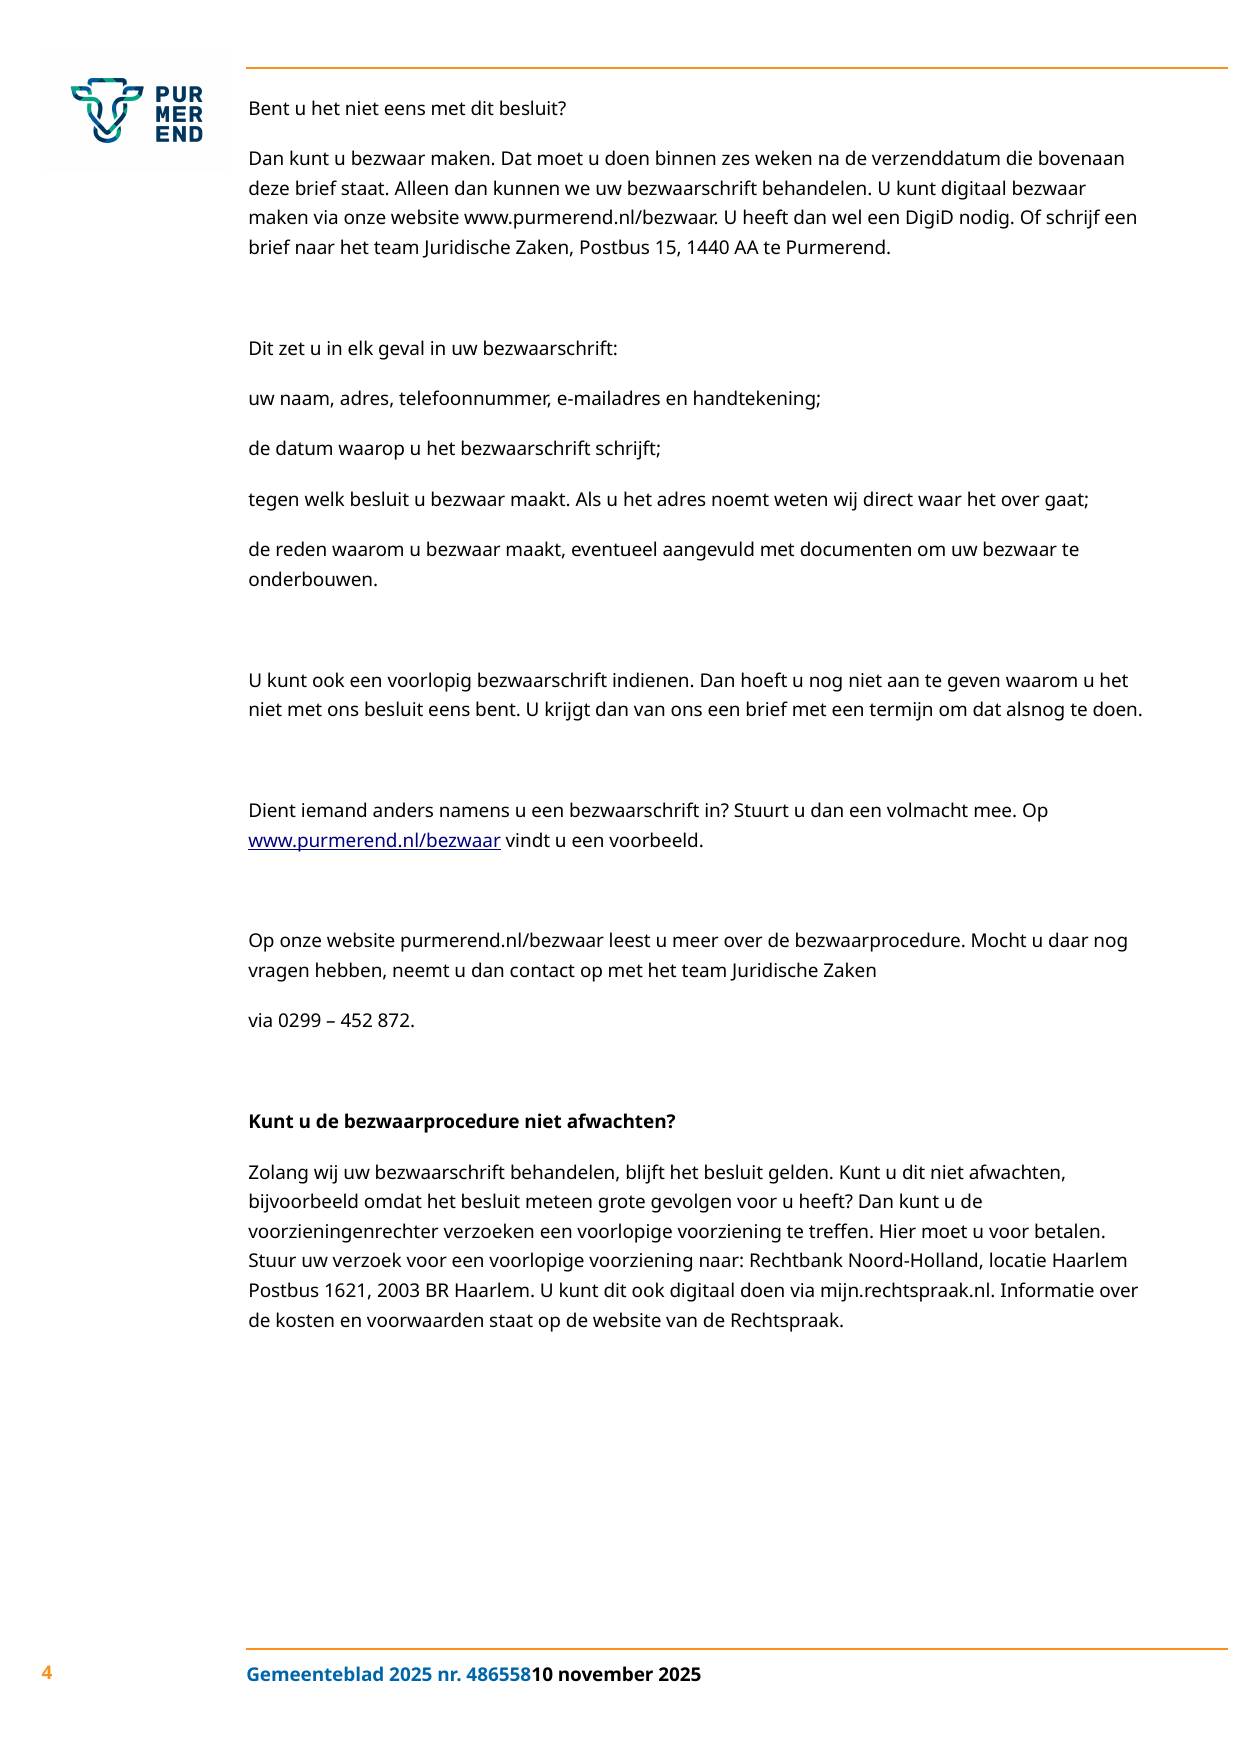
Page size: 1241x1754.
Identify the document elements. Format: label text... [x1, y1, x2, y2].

picture [41, 47, 231, 172]
text Bent u het niet eens met dit besluit? [248, 95, 1152, 121]
text U kunt ook een voorlopig bezwaarschrift indienen. Dan hoeft u nog niet aan te geven waarom u het niet met ons besluit eens bent. U krijgt dan van ons een brief met een termijn om dat alsnog te doen. [248, 667, 1152, 722]
text de reden waarom u bezwaar maakt, eventueel aangevuld met documenten om uw bezwaar te onderbouwen. [248, 536, 1152, 592]
text Dan kunt u bezwaar maken. Dat moet u doen binnen zes weken na de verzenddatum die bovenaan deze brief staat. Alleen dan kunnen we uw bezwaarschrift behandelen. U kunt digitaal bezwaar maken via onze website www.purmerend.nl/bezwaar. U heeft dan wel een DigiD nodig. Of schrijf een brief naar het team Juridische Zaken, Postbus 15, 1440 AA te Purmerend. [248, 145, 1152, 260]
text Dient iemand anders namens u een bezwaarschrift in? Stuurt u dan een volmacht mee. Op www.purmerend.nl/bezwaar vindt u een voorbeeld. [248, 797, 1152, 853]
text Dit zet u in elk geval in uw bezwaarschrift: [248, 335, 1152, 361]
text uw naam, adres, telefoonnummer, e-mailadres en handtekening; [248, 385, 1152, 411]
text tegen welk besluit u bezwaar maakt. Als u het adres noemt weten wij direct waar het over gaat; [248, 486, 1152, 512]
text via 0299 – 452 872. [248, 1008, 1152, 1033]
text Op onze website purmerend.nl/bezwaar leest u meer over de bezwaarprocedure. Mocht u daar nog vragen hebben, neemt u dan contact op met het team Juridische Zaken [248, 928, 1152, 983]
text Kunt u de bezwaarprocedure niet afwachten? [248, 1108, 1152, 1134]
text Zolang wij uw bezwaarschrift behandelen, blijft het besluit gelden. Kunt u dit niet afwachten, bijvoorbeeld omdat het besluit meteen grote gevolgen voor u heeft? Dan kunt u de voorzieningenrechter verzoeken een voorlopige voorziening te treffen. Hier moet u voor betalen. Stuur uw verzoek voor een voorlopige voorziening naar: Rechtbank Noord-Holland, locatie Haarlem Postbus 1621, 2003 BR Haarlem. U kunt dit ook digitaal doen via mijn.rechtspraak.nl. Informatie over de kosten en voorwaarden staat op de website van de Rechtspraak. [248, 1159, 1152, 1333]
text de datum waarop u het bezwaarschrift schrijft; [248, 436, 1152, 461]
